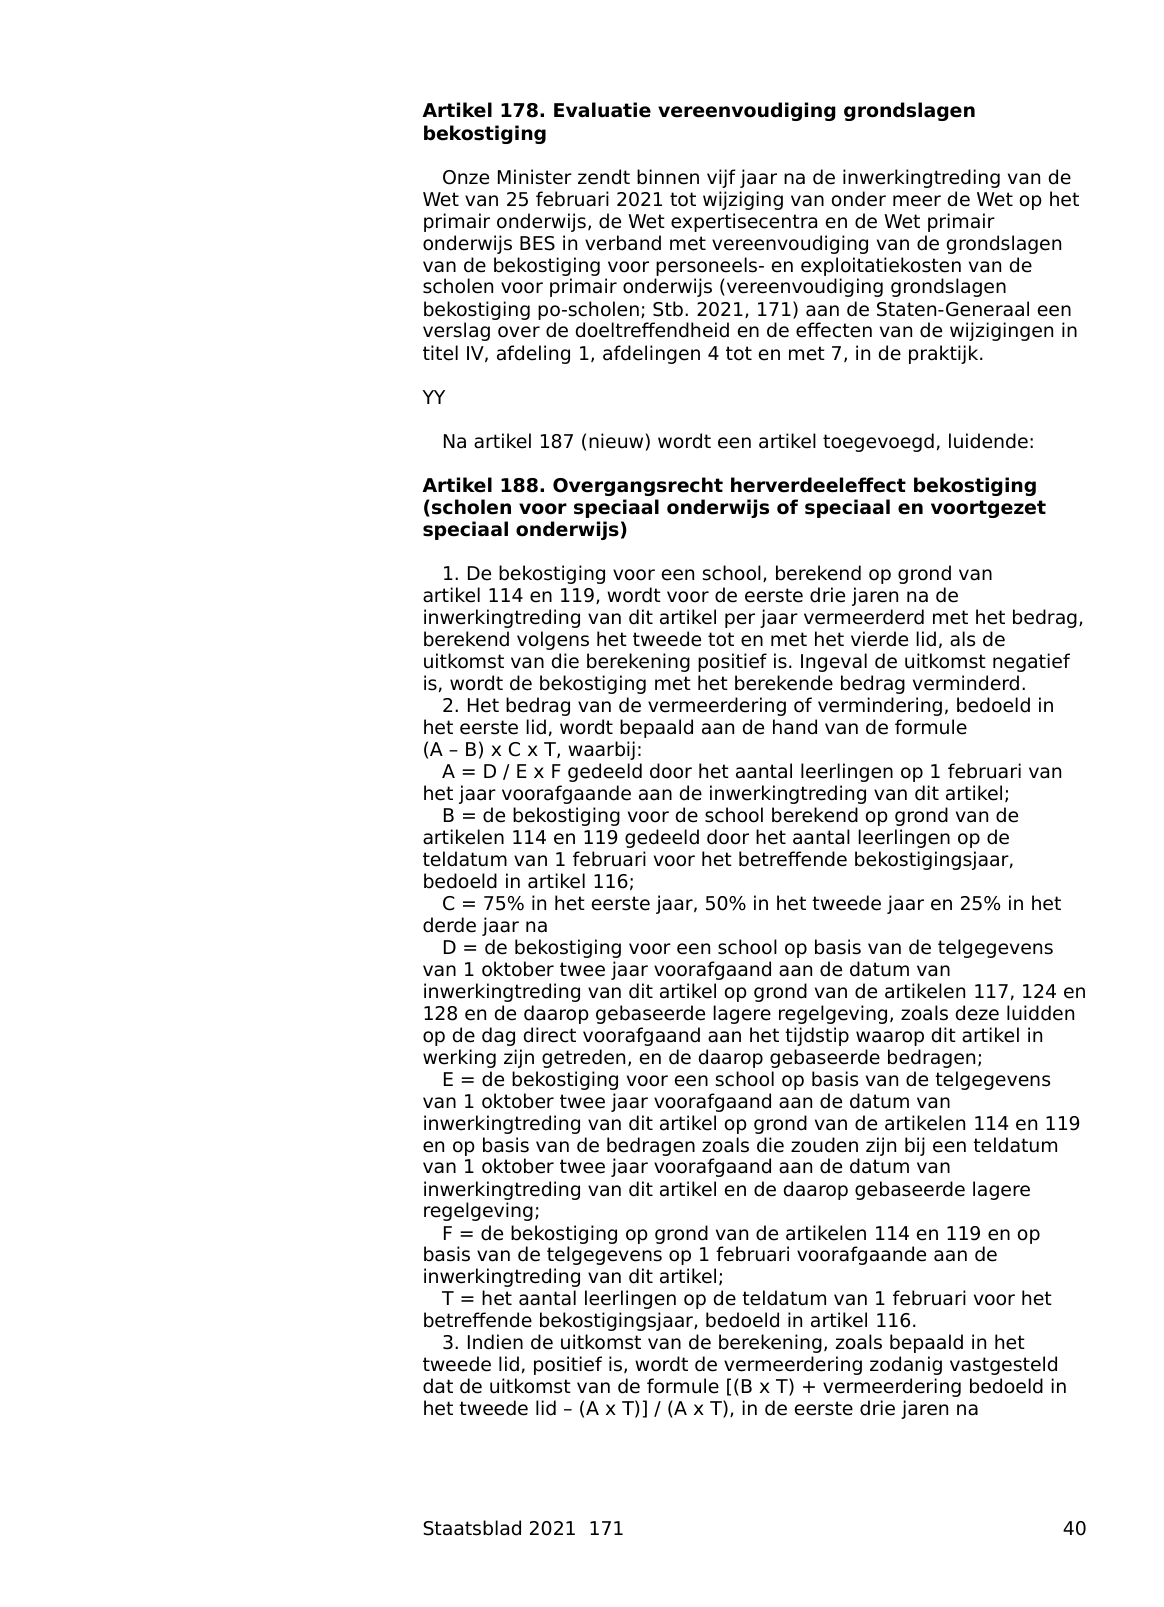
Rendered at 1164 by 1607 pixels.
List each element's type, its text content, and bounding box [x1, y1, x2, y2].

text 2. Het bedrag van de vermeerdering of vermindering, bedoeld in het eerste lid, wordt bepaald aan de hand van de formule (A – B) x C x T, waarbij: [422, 695, 1087, 761]
text B = de bekostiging voor de school berekend op grond van de artikelen 114 en 119 gedeeld door het aantal leerlingen op de teldatum van 1 februari voor het betreffende bekostigingsjaar, bedoeld in artikel 116; [422, 805, 1087, 893]
text YY [422, 387, 1087, 408]
text T = het aantal leerlingen op de teldatum van 1 februari voor het betreffende bekostigingsjaar, bedoeld in artikel 116. [422, 1288, 1087, 1332]
text E = de bekostiging voor een school op basis van de telgegevens van 1 oktober twee jaar voorafgaand aan de datum van inwerkingtreding van dit artikel op grond van de artikelen 114 en 119 en op basis van de bedragen zoals die zouden zijn bij een teldatum van 1 oktober twee jaar voorafgaand aan de datum van inwerkingtreding van dit artikel en de daarop gebaseerde lagere regelgeving; [422, 1068, 1087, 1222]
text Onze Minister zendt binnen vijf jaar na de inwerkingtreding van de Wet van 25 februari 2021 tot wijziging van onder meer de Wet op het primair onderwijs, de Wet expertisecentra en de Wet primair onderwijs BES in verband met vereenvoudiging van de grondslagen van de bekostiging voor personeels- en exploitatiekosten van de scholen voor primair onderwijs (vereenvoudiging grondslagen bekostiging po-scholen; Stb. 2021, 171) aan de Staten-Generaal een verslag over de doeltreffendheid en de effecten van de wijzigingen in titel IV, afdeling 1, afdelingen 4 tot en met 7, in de praktijk. [422, 167, 1087, 364]
text 3. Indien de uitkomst van de berekening, zoals bepaald in het tweede lid, positief is, wordt de vermeerdering zodanig vastgesteld dat de uitkomst van de formule [(B x T) + vermeerdering bedoeld in het tweede lid – (A x T)] / (A x T), in de eerste drie jaren na [422, 1332, 1087, 1420]
subtitle Artikel 188. Overgangsrecht herverdeeleffect bekostiging (scholen voor speciaal onderwijs of speciaal en voortgezet speciaal onderwijs) [422, 475, 1087, 541]
subtitle Artikel 178. Evaluatie vereenvoudiging grondslagen bekostiging [422, 100, 1087, 144]
text C = 75% in het eerste jaar, 50% in het tweede jaar en 25% in het derde jaar na [422, 893, 1087, 937]
text D = de bekostiging voor een school op basis van de telgegevens van 1 oktober twee jaar voorafgaand aan de datum van inwerkingtreding van dit artikel op grond van de artikelen 117, 124 en 128 en de daarop gebaseerde lagere regelgeving, zoals deze luidden op de dag direct voorafgaand aan het tijdstip waarop dit artikel in werking zijn getreden, en de daarop gebaseerde bedragen; [422, 937, 1087, 1068]
text 1. De bekostiging voor een school, berekend op grond van artikel 114 en 119, wordt voor de eerste drie jaren na de inwerkingtreding van dit artikel per jaar vermeerderd met het bedrag, berekend volgens het tweede tot en met het vierde lid, als de uitkomst van die berekening positief is. Ingeval de uitkomst negatief is, wordt de bekostiging met het berekende bedrag verminderd. [422, 563, 1087, 695]
text Na artikel 187 (nieuw) wordt een artikel toegevoegd, luidende: [422, 431, 1087, 453]
text F = de bekostiging op grond van de artikelen 114 en 119 en op basis van de telgegevens op 1 februari voorafgaande aan de inwerkingtreding van dit artikel; [422, 1222, 1087, 1288]
text A = D / E x F gedeeld door het aantal leerlingen op 1 februari van het jaar voorafgaande aan de inwerkingtreding van dit artikel; [422, 761, 1087, 805]
